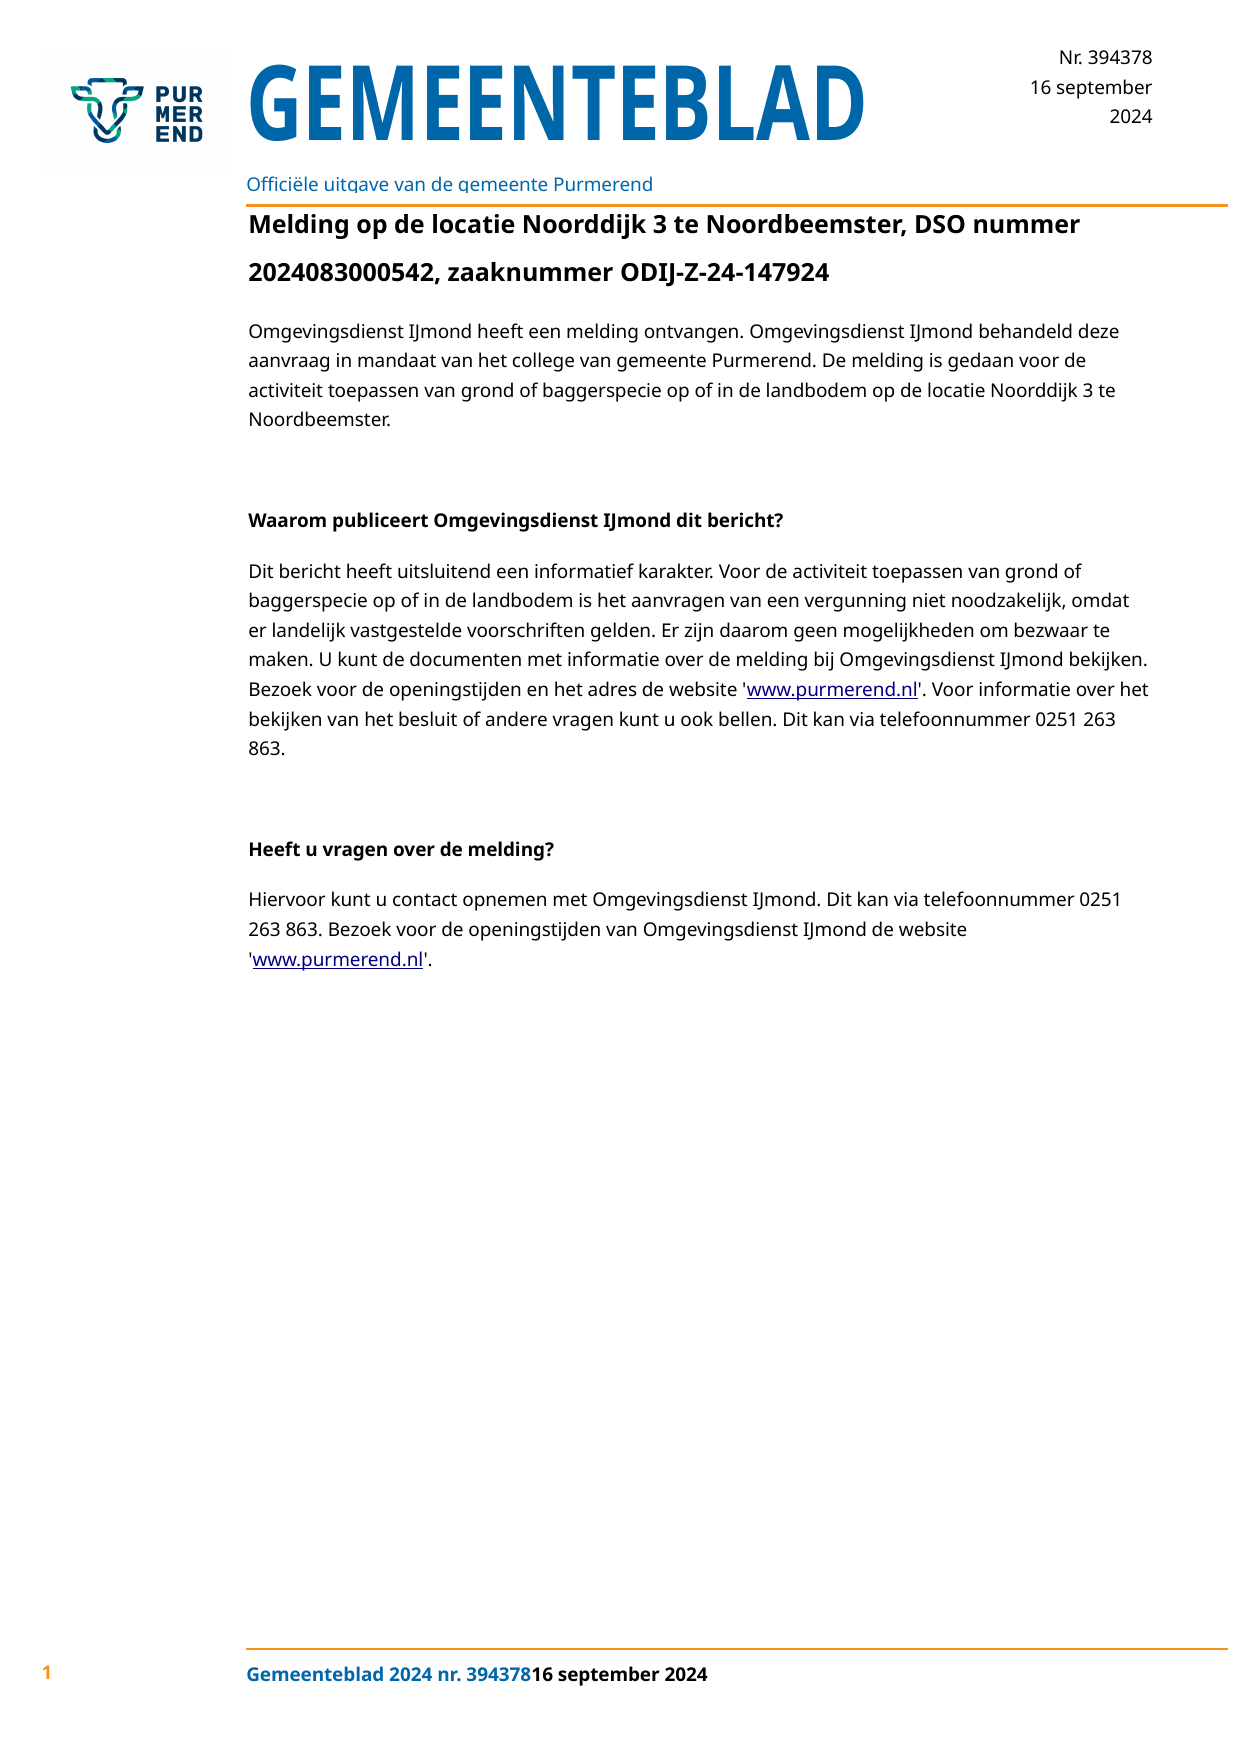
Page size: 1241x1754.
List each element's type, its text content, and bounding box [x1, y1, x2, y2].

text Omgevingsdienst IJmond heeft een melding ontvangen. Omgevingsdienst IJmond behandeld deze aanvraag in mandaat van het college van gemeente Purmerend. De melding is gedaan voor de activiteit toepassen van grond of baggerspecie op of in de landbodem op de locatie Noorddijk 3 te Noordbeemster. [248, 318, 1152, 432]
text Hiervoor kunt u contact opnemen met Omgevingsdienst IJmond. Dit kan via telefoonnummer 0251 263 863. Bezoek voor de openingstijden van Omgevingsdienst IJmond de website 'www.purmerend.nl'. [248, 887, 1152, 972]
text Waarom publiceert Omgevingsdienst IJmond dit bericht? [248, 507, 1152, 533]
text Heeft u vragen over de melding? [248, 836, 1152, 862]
picture [41, 47, 231, 172]
text Melding op de locatie Noorddijk 3 te Noordbeemster, DSO nummer 2024083000542, zaaknummer ODIJ-Z-24-147924 [248, 207, 1152, 288]
text Dit bericht heeft uitsluitend een informatief karakter. Voor de activiteit toepassen van grond of baggerspecie op of in de landbodem is het aanvragen van een vergunning niet noodzakelijk, omdat er landelijk vastgestelde voorschriften gelden. Er zijn daarom geen mogelijkheden om bezwaar te maken. U kunt de documenten met informatie over de melding bij Omgevingsdienst IJmond bekijken. Bezoek voor de openingstijden en het adres de website 'www.purmerend.nl'. Voor informatie over het bekijken van het besluit of andere vragen kunt u ook bellen. Dit kan via telefoonnummer 0251 263 863. [248, 558, 1152, 761]
